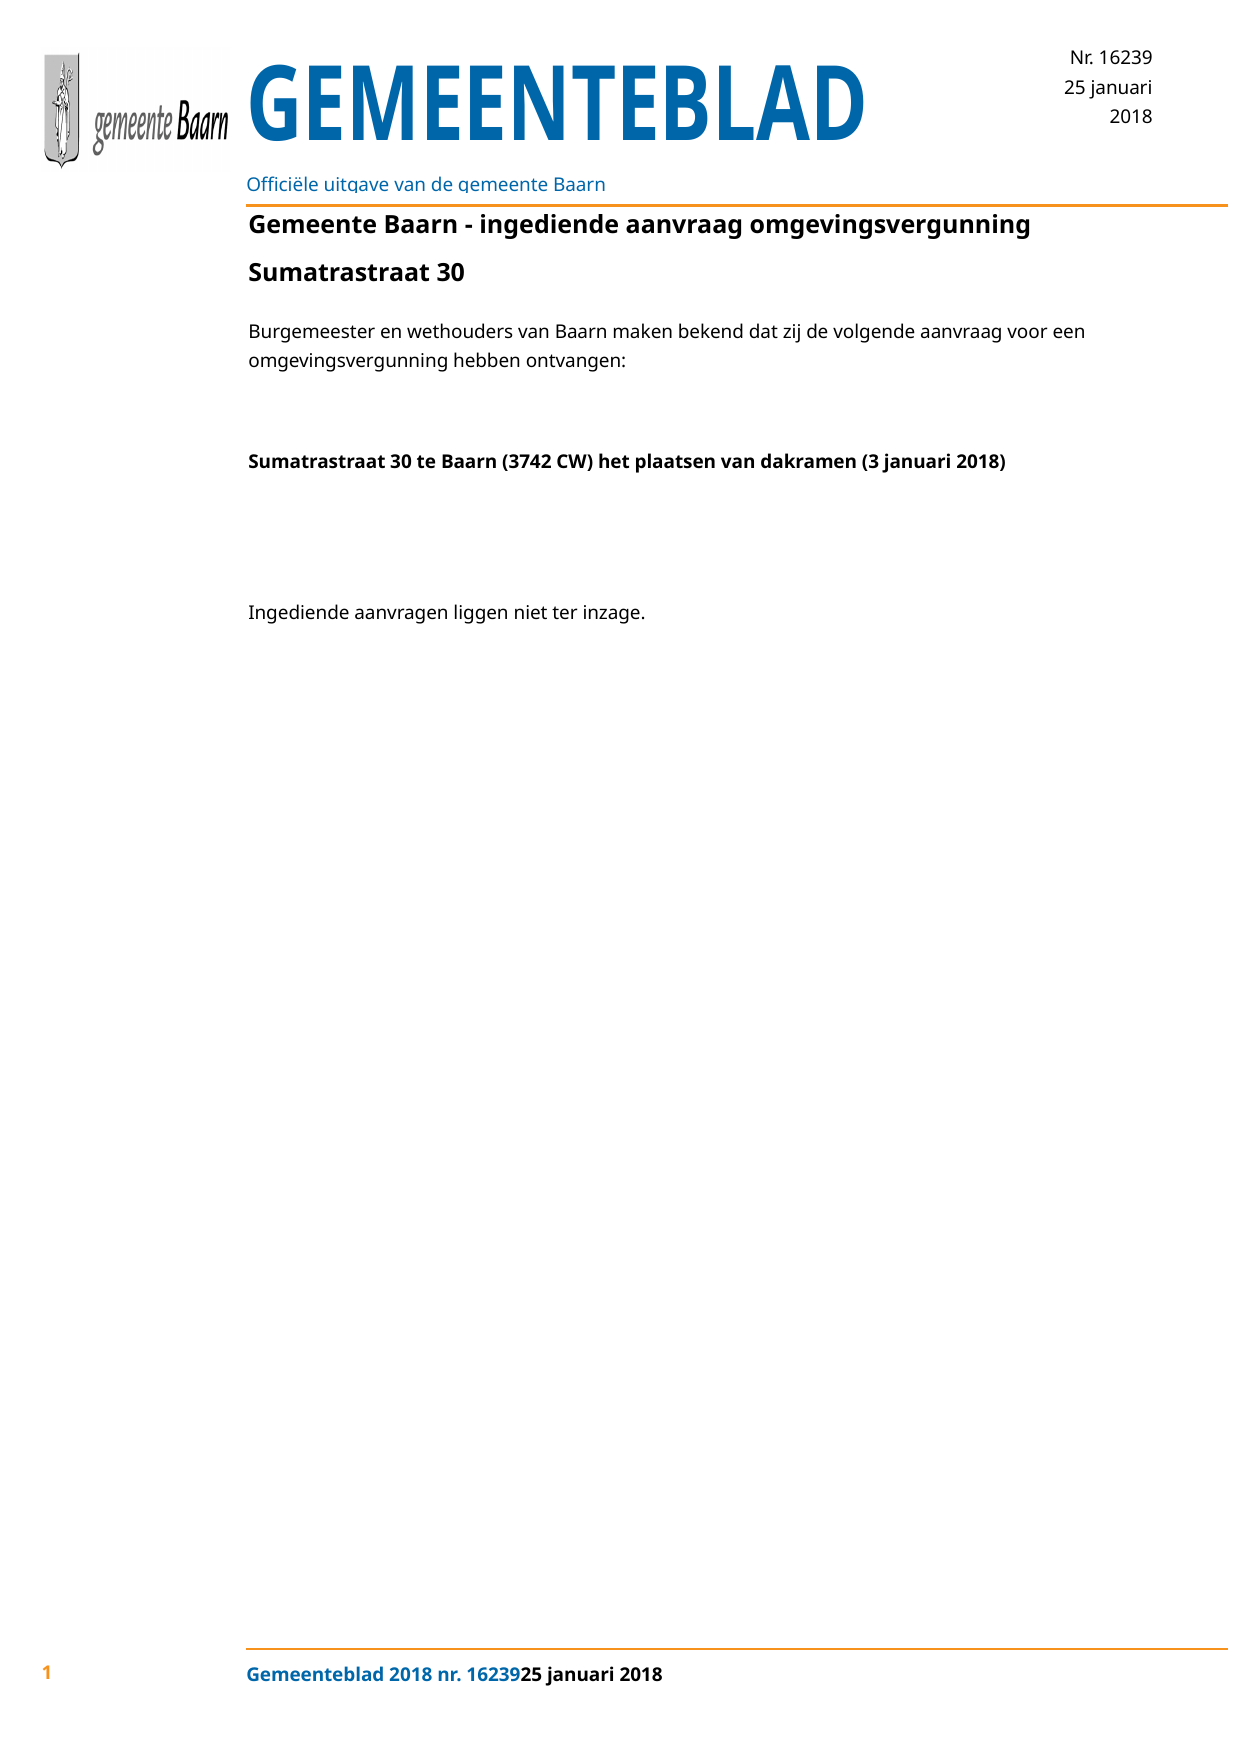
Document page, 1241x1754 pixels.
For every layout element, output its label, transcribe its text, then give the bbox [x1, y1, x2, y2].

text Ingediende aanvragen liggen niet ter inzage. [248, 599, 1152, 625]
text Burgemeester en wethouders van Baarn maken bekend dat zij de volgende aanvraag voor een omgevingsvergunning hebben ontvangen: [248, 318, 1152, 373]
text Gemeente Baarn - ingediende aanvraag omgevingsvergunning Sumatrastraat 30 [248, 207, 1152, 288]
picture [41, 47, 231, 172]
text Sumatrastraat 30 te Baarn (3742 CW) het plaatsen van dakramen (3 januari 2018) [248, 448, 1152, 474]
